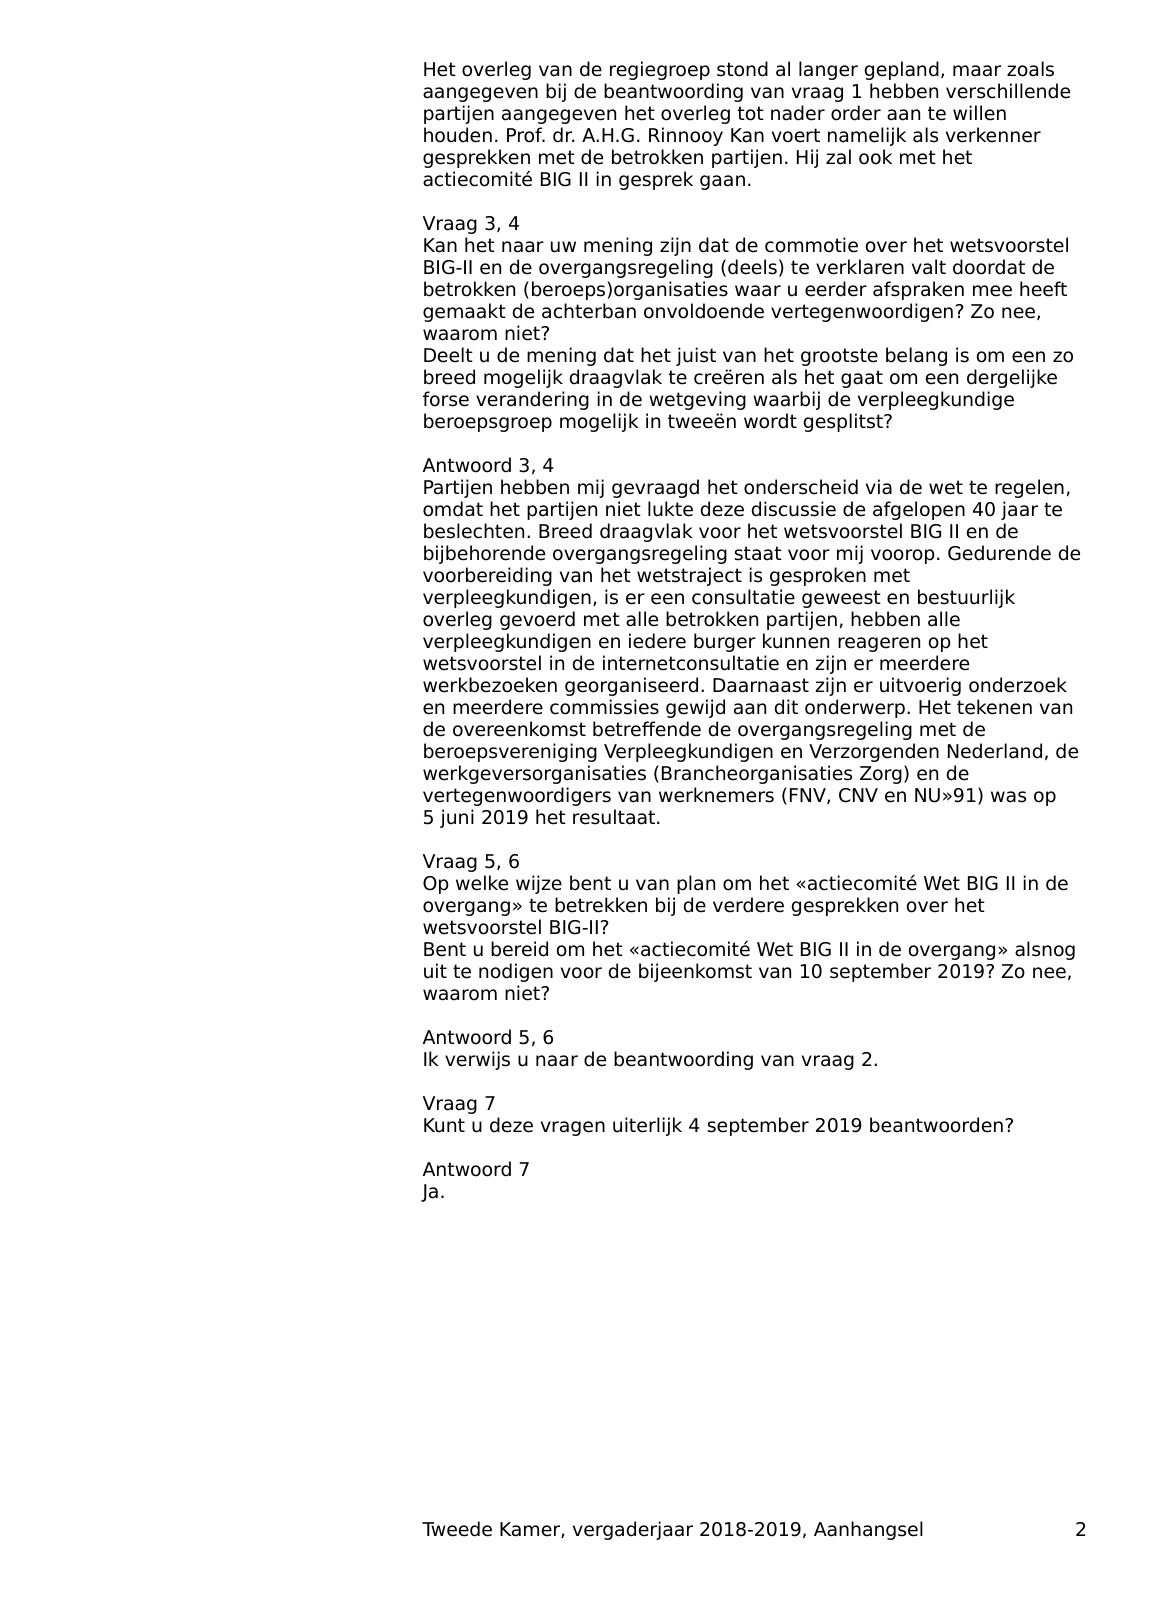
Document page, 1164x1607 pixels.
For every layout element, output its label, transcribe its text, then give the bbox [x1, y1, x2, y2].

text Partijen hebben mij gevraagd het onderscheid via de wet te regelen, omdat het partijen niet lukte deze discussie de afgelopen 40 jaar te beslechten. Breed draagvlak voor het wetsvoorstel BIG II en de bijbehorende overgangsregeling staat voor mij voorop. Gedurende de voorbereiding van het wetstraject is gesproken met verpleegkundigen, is er een consultatie geweest en bestuurlijk overleg gevoerd met alle betrokken partijen, hebben alle verpleegkundigen en iedere burger kunnen reageren op het wetsvoorstel in de internetconsultatie en zijn er meerdere werkbezoeken georganiseerd. Daarnaast zijn er uitvoerig onderzoek en meerdere commissies gewijd aan dit onderwerp. Het tekenen van de overeenkomst betreffende de overgangsregeling met de beroepsvereniging Verpleegkundigen en Verzorgenden Nederland, de werkgeversorganisaties (Brancheorganisaties Zorg) en de vertegenwoordigers van werknemers (FNV, CNV en NU»91) was op 5 juni 2019 het resultaat. [422, 477, 1087, 829]
text Antwoord 7 [422, 1159, 1087, 1181]
text Kunt u deze vragen uiterlijk 4 september 2019 beantwoorden? [422, 1115, 1087, 1137]
text Vraag 3, 4 [422, 213, 1087, 235]
text Het overleg van de regiegroep stond al langer gepland, maar zoals aangegeven bij de beantwoording van vraag 1 hebben verschillende partijen aangegeven het overleg tot nader order aan te willen houden. Prof. dr. A.H.G. Rinnooy Kan voert namelijk als verkenner gesprekken met de betrokken partijen. Hij zal ook met het actiecomité BIG II in gesprek gaan. [422, 59, 1087, 191]
text Op welke wijze bent u van plan om het «actiecomité Wet BIG II in de overgang» te betrekken bij de verdere gesprekken over het wetsvoorstel BIG-II? [422, 873, 1087, 939]
text Kan het naar uw mening zijn dat de commotie over het wetsvoorstel BIG-II en de overgangsregeling (deels) te verklaren valt doordat de betrokken (beroeps)organisaties waar u eerder afspraken mee heeft gemaakt de achterban onvoldoende vertegenwoordigen? Zo nee, waarom niet? [422, 235, 1087, 345]
text Deelt u de mening dat het juist van het grootste belang is om een zo breed mogelijk draagvlak te creëren als het gaat om een dergelijke forse verandering in de wetgeving waarbij de verpleegkundige beroepsgroep mogelijk in tweeën wordt gesplitst? [422, 345, 1087, 433]
text Bent u bereid om het «actiecomité Wet BIG II in de overgang» alsnog uit te nodigen voor de bijeenkomst van 10 september 2019? Zo nee, waarom niet? [422, 939, 1087, 1005]
text Ik verwijs u naar de beantwoording van vraag 2. [422, 1049, 1087, 1071]
text Vraag 5, 6 [422, 851, 1087, 873]
text Antwoord 3, 4 [422, 455, 1087, 477]
text Antwoord 5, 6 [422, 1027, 1087, 1049]
text Ja. [422, 1181, 1087, 1203]
text Vraag 7 [422, 1093, 1087, 1115]
